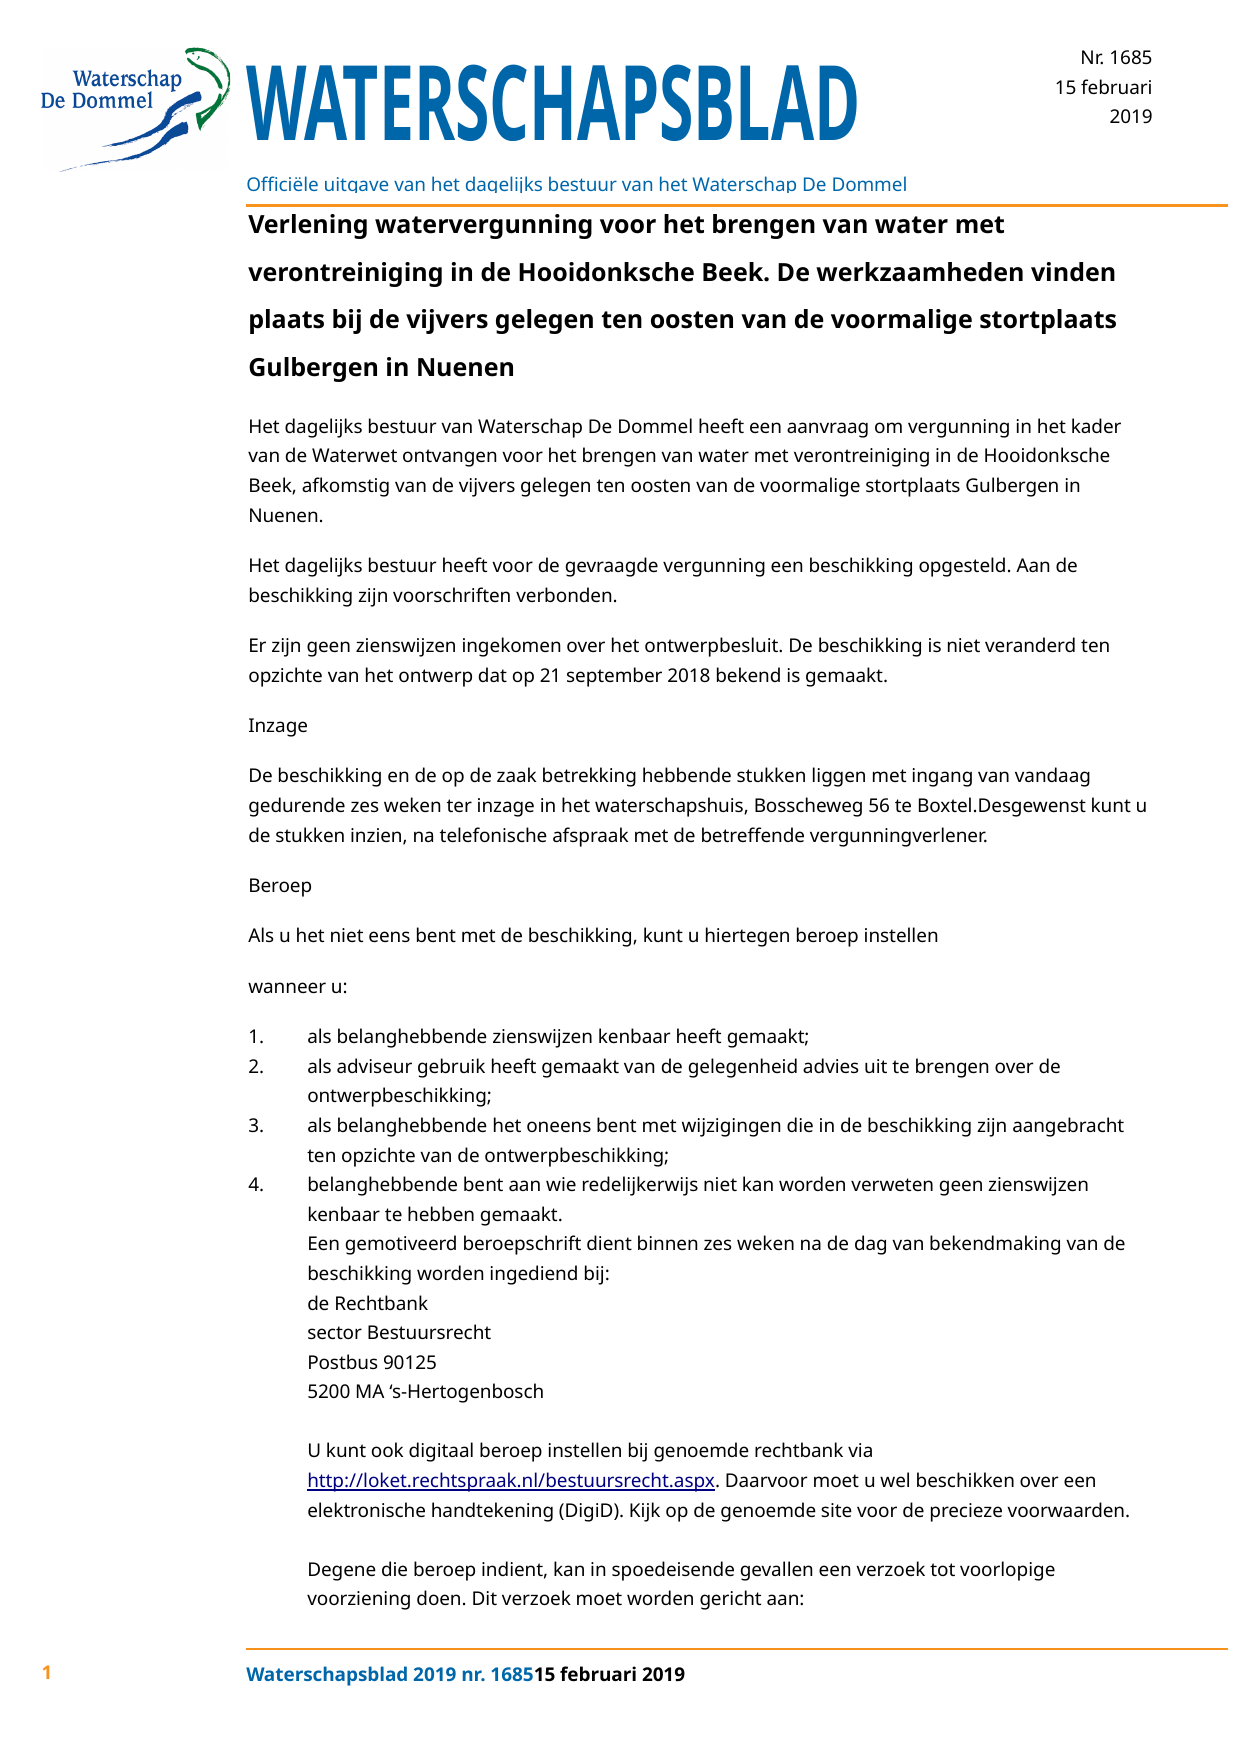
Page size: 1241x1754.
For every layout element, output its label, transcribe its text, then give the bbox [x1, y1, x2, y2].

text Als u het niet eens bent met de beschikking, kunt u hiertegen beroep instellen [248, 923, 1152, 948]
text Het dagelijks bestuur van Waterschap De Dommel heeft een aanvraag om vergunning in het kader van de Waterwet ontvangen voor het brengen van water met verontreiniging in de Hooidonksche Beek, afkomstig van de vijvers gelegen ten oosten van de voormalige stortplaats Gulbergen in Nuenen. [248, 413, 1152, 528]
text Er zijn geen zienswijzen ingekomen over het ontwerpbesluit. De beschikking is niet veranderd ten opzichte van het ontwerp dat op 21 september 2018 bekend is gemaakt. [248, 632, 1152, 688]
list U kunt ook digitaal beroep instellen bij genoemde rechtbank via http://loket.rechtspraak.nl/bestuursrecht.aspx. Daarvoor moet u wel beschikken over een elektronische handtekening (DigiD). Kijk op de genoemde site voor de precieze voorwaarden. [248, 1438, 1152, 1523]
list Degene die beroep indient, kan in spoedeisende gevallen een verzoek tot voorlopige voorziening doen. Dit verzoek moet worden gericht aan: [248, 1556, 1152, 1611]
list als belanghebbende het oneens bent met wijzigingen die in de beschikking zijn aangebracht ten opzichte van de ontwerpbeschikking; [248, 1112, 1152, 1168]
list als belanghebbende zienswijzen kenbaar heeft gemaakt; [248, 1023, 1152, 1049]
list 5200 MA ‘s-Hertogenbosch [248, 1378, 1152, 1404]
list belanghebbende bent aan wie redelijkerwijs niet kan worden verweten geen zienswijzen kenbaar te hebben gemaakt. [248, 1171, 1152, 1227]
picture [41, 47, 231, 172]
list sector Bestuursrecht [248, 1319, 1152, 1345]
list als adviseur gebruik heeft gemaakt van de gelegenheid advies uit te brengen over de ontwerpbeschikking; [248, 1053, 1152, 1108]
text Verlening watervergunning voor het brengen van water met verontreiniging in de Hooidonksche Beek. De werkzaamheden vinden plaats bij de vijvers gelegen ten oosten van de voormalige stortplaats Gulbergen in Nuenen [248, 207, 1152, 384]
text Het dagelijks bestuur heeft voor de gevraagde vergunning een beschikking opgesteld. Aan de beschikking zijn voorschriften verbonden. [248, 552, 1152, 608]
text De beschikking en de op de zaak betrekking hebbende stukken liggen met ingang van vandaag gedurende zes weken ter inzage in het waterschapshuis, Bosscheweg 56 te Boxtel.Desgewenst kunt u de stukken inzien, na telefonische afspraak met de betreffende vergunningverlener. [248, 763, 1152, 848]
text Beroep [248, 872, 1152, 898]
list de Rechtbank [248, 1290, 1152, 1316]
list Een gemotiveerd beroepschrift dient binnen zes weken na de dag van bekendmaking van de beschikking worden ingediend bij: [248, 1231, 1152, 1286]
list Postbus 90125 [248, 1349, 1152, 1375]
text wanneer u: [248, 973, 1152, 999]
text Inzage [248, 712, 1152, 738]
